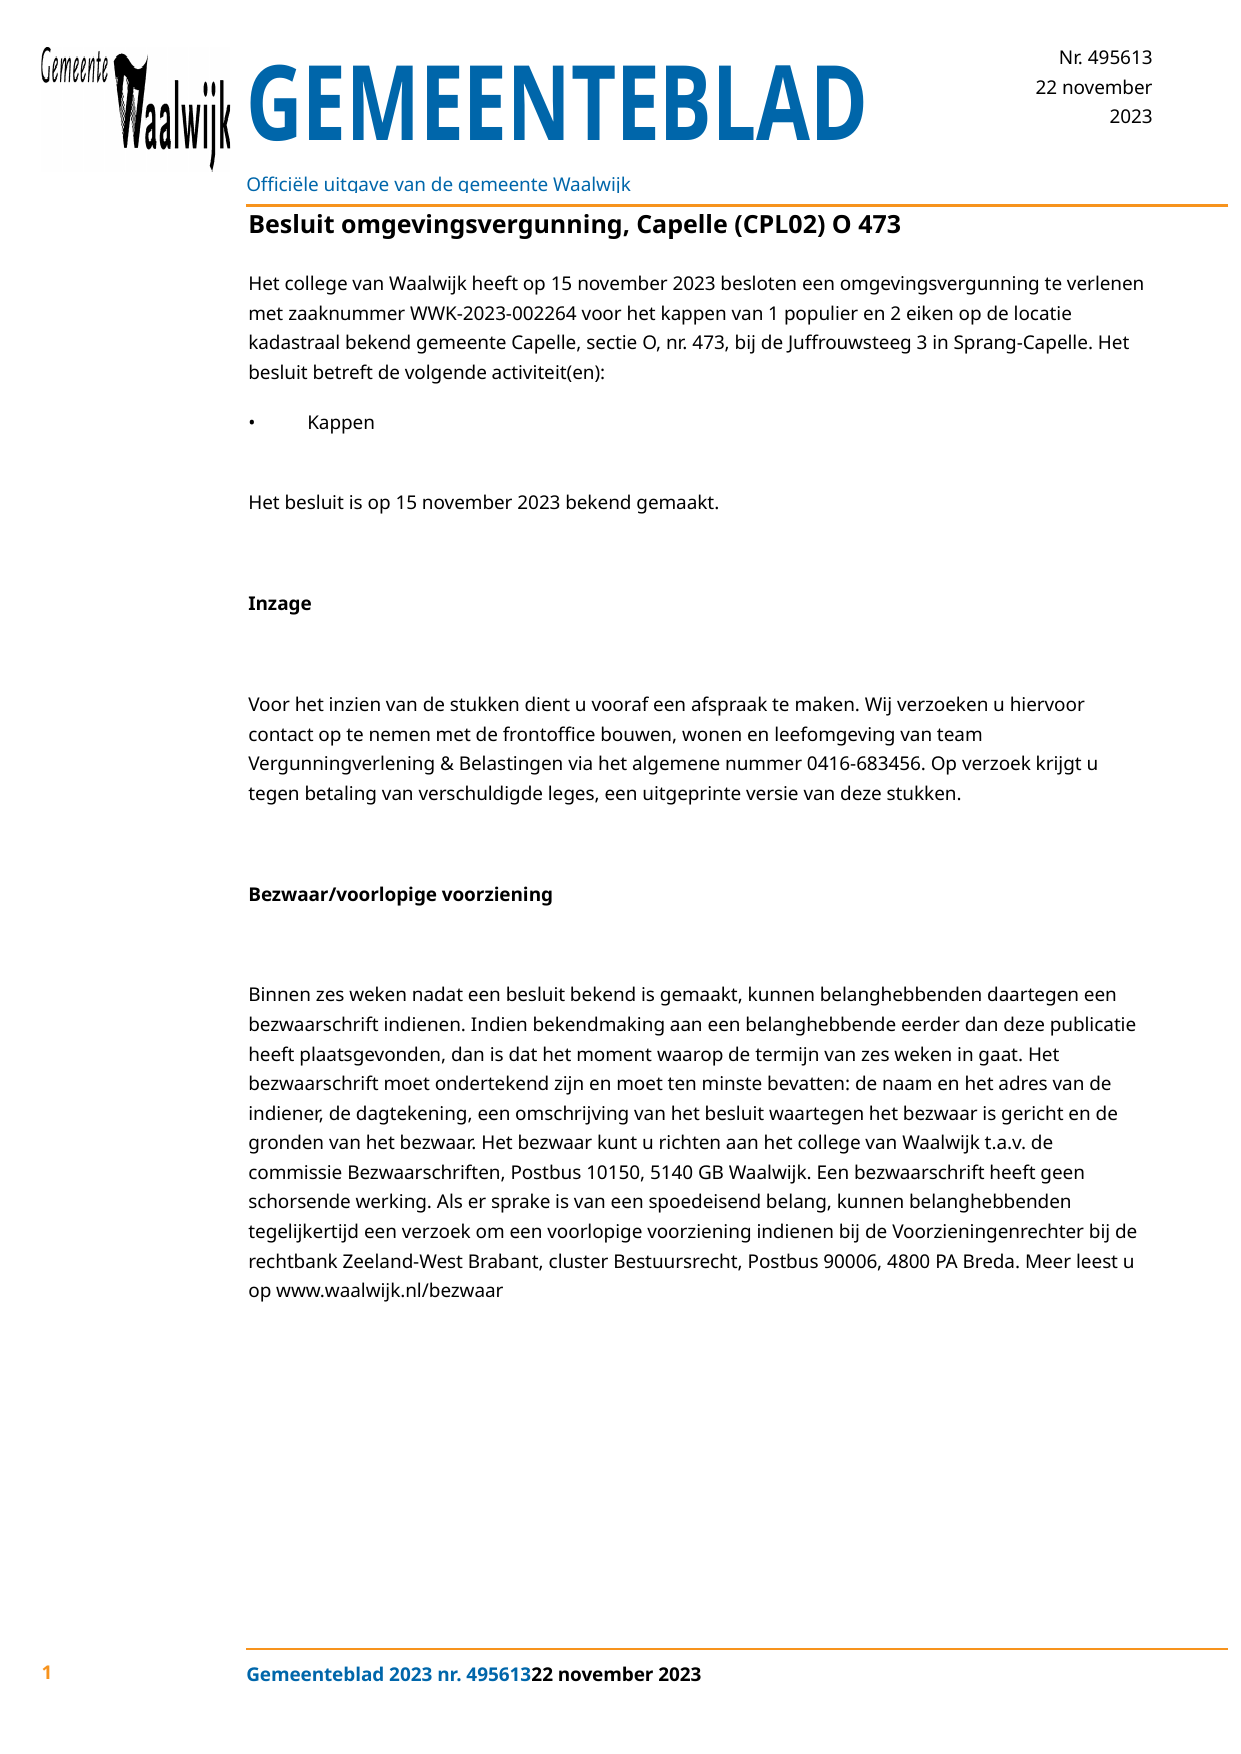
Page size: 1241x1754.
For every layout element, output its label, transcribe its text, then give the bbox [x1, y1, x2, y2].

text Het besluit is op 15 november 2023 bekend gemaakt. [248, 489, 1152, 515]
list Kappen [248, 409, 1152, 435]
text Besluit omgevingsvergunning, Capelle (CPL02) O 473 [248, 207, 1152, 241]
text Binnen zes weken nadat een besluit bekend is gemaakt, kunnen belanghebbenden daartegen een bezwaarschrift indienen. Indien bekendmaking aan een belanghebbende eerder dan deze publicatie heeft plaatsgevonden, dan is dat het moment waarop de termijn van zes weken in gaat. Het bezwaarschrift moet ondertekend zijn en moet ten minste bevatten: de naam en het adres van de indiener, de dagtekening, een omschrijving van het besluit waartegen het bezwaar is gericht en de gronden van het bezwaar. Het bezwaar kunt u richten aan het college van Waalwijk t.a.v. de commissie Bezwaarschriften, Postbus 10150, 5140 GB Waalwijk. Een bezwaarschrift heeft geen schorsende werking. Als er sprake is van een spoedeisend belang, kunnen belanghebbenden tegelijkertijd een verzoek om een voorlopige voorziening indienen bij de Voorzieningenrechter bij de rechtbank Zeeland-West Brabant, cluster Bestuursrecht, Postbus 90006, 4800 PA Breda. Meer leest u op www.waalwijk.nl/bezwaar [248, 982, 1152, 1303]
text Inzage [248, 590, 1152, 616]
text Het college van Waalwijk heeft op 15 november 2023 besloten een omgevingsvergunning te verlenen met zaaknummer WWK-2023-002264 voor het kappen van 1 populier en 2 eiken op de locatie kadastraal bekend gemeente Capelle, sectie O, nr. 473, bij de Juffrouwsteeg 3 in Sprang-Capelle. Het besluit betreft de volgende activiteit(en): [248, 270, 1152, 385]
picture [41, 47, 231, 172]
text Voor het inzien van de stukken dient u vooraf een afspraak te maken. Wij verzoeken u hiervoor contact op te nemen met de frontoffice bouwen, wonen en leefomgeving van team Vergunningverlening & Belastingen via het algemene nummer 0416-683456. Op verzoek krijgt u tegen betaling van verschuldigde leges, een uitgeprinte versie van deze stukken. [248, 691, 1152, 806]
text Bezwaar/voorlopige voorziening [248, 881, 1152, 906]
